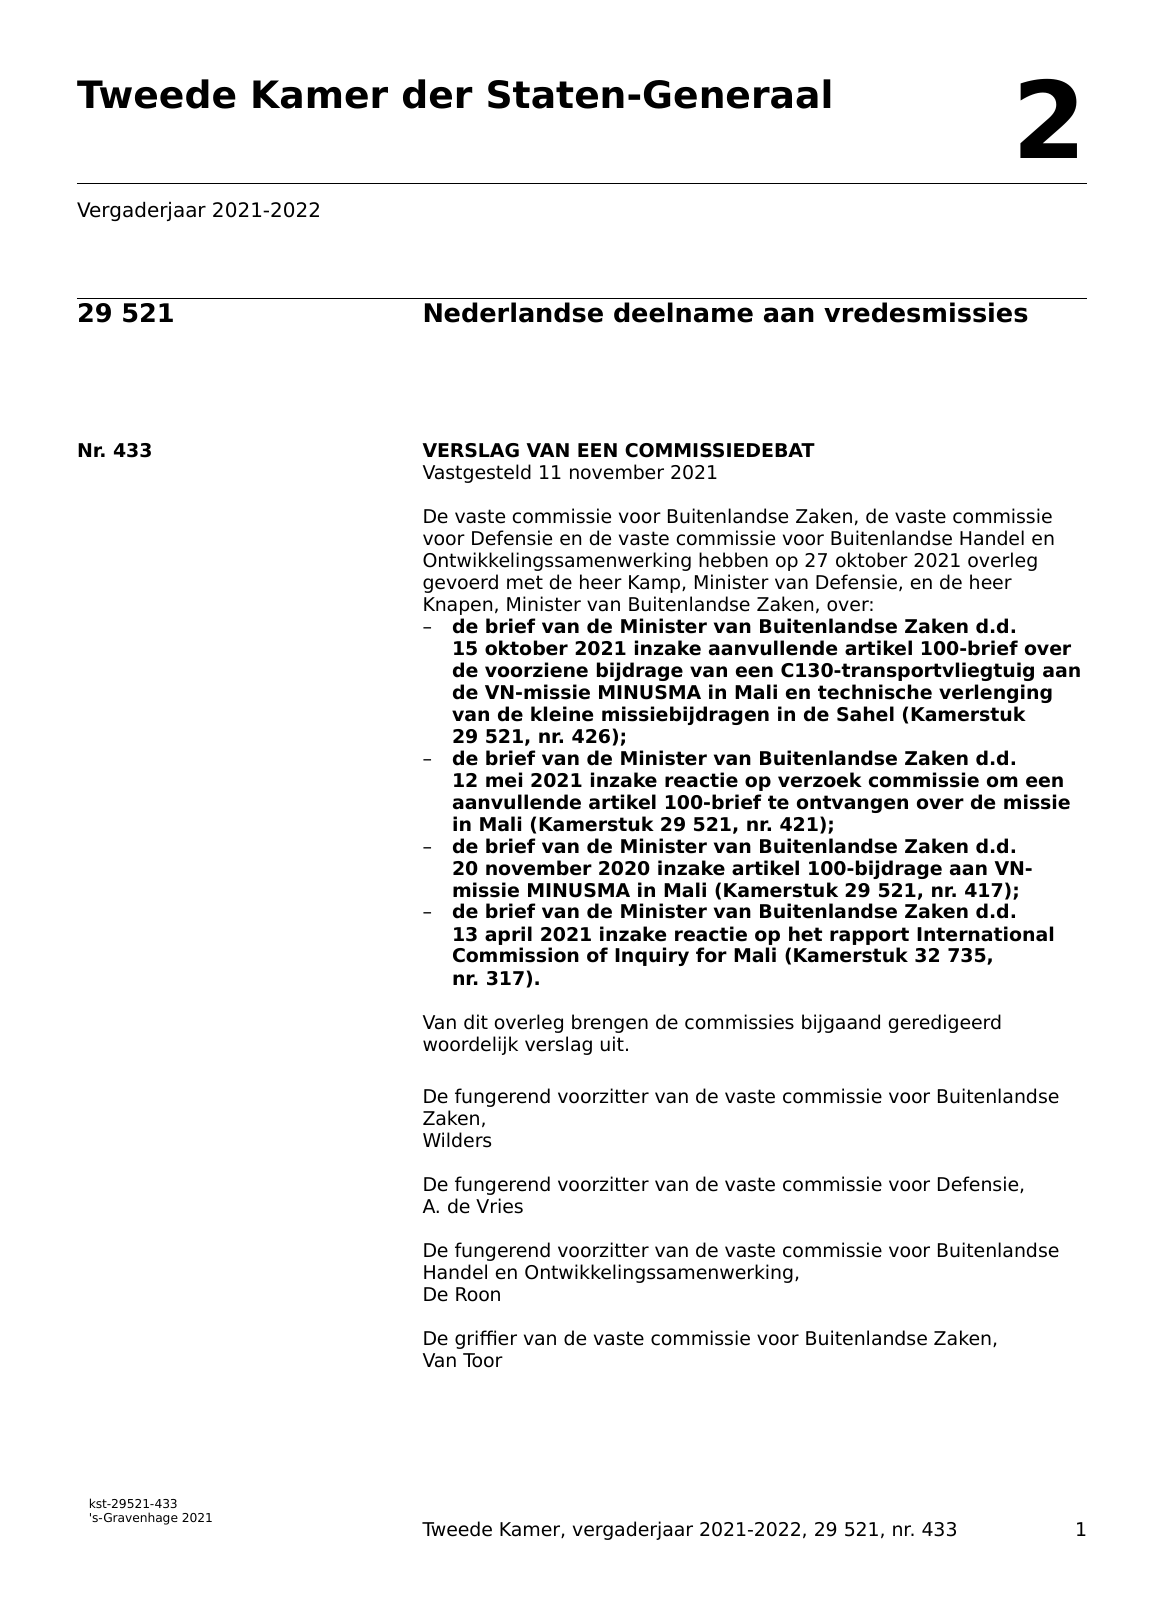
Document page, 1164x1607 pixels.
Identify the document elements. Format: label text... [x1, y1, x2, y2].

text De vaste commissie voor Buitenlandse Zaken, de vaste commissie voor Defensie en de vaste commissie voor Buitenlandse Handel en Ontwikkelingssamenwerking hebben op 27 oktober 2021 overleg gevoerd met de heer Kamp, Minister van Defensie, en de heer Knapen, Minister van Buitenlandse Zaken, over: [422, 506, 1087, 616]
table_header Tweede Kamer der Staten-Generaal [77, 59, 886, 183]
text kst-29521-433 [88, 1497, 323, 1511]
text De griffier van de vaste commissie voor Buitenlandse Zaken, Van Toor [422, 1328, 1087, 1372]
text De fungerend voorzitter van de vaste commissie voor Buitenlandse Zaken, Wilders [422, 1086, 1087, 1151]
subtitle Nr. 433 VERSLAG VAN EEN COMMISSIEDEBAT [77, 440, 1087, 462]
text – de brief van de Minister van Buitenlandse Zaken d.d. 15 oktober 2021 inzake aanvullende artikel 100-brief over de voorziene bijdrage van een C130-transportvliegtuig aan de VN-missie MINUSMA in Mali en technische verlenging van de kleine missiebijdragen in de Sahel (Kamerstuk 29 521, nr. 426); [422, 616, 1087, 748]
text Vastgesteld 11 november 2021 [422, 462, 1087, 484]
subtitle 29 521 Nederlandse deelname aan vredesmissies [77, 299, 1087, 329]
table_cell Vergaderjaar 2021-2022 [77, 184, 1087, 298]
text 's-Gravenhage 2021 [88, 1511, 323, 1525]
text Van dit overleg brengen de commissies bijgaand geredigeerd woordelijk verslag uit. [422, 1012, 1087, 1056]
table_header 2 [886, 59, 1087, 183]
text De fungerend voorzitter van de vaste commissie voor Defensie, A. de Vries [422, 1174, 1087, 1218]
text De fungerend voorzitter van de vaste commissie voor Buitenlandse Handel en Ontwikkelingssamenwerking, De Roon [422, 1240, 1087, 1306]
text – de brief van de Minister van Buitenlandse Zaken d.d. 13 april 2021 inzake reactie op het rapport International Commission of Inquiry for Mali (Kamerstuk 32 735, nr. 317). [422, 901, 1087, 989]
text – de brief van de Minister van Buitenlandse Zaken d.d. 20 november 2020 inzake artikel 100-bijdrage aan VN-missie MINUSMA in Mali (Kamerstuk 29 521, nr. 417); [422, 836, 1087, 901]
text – de brief van de Minister van Buitenlandse Zaken d.d. 12 mei 2021 inzake reactie op verzoek commissie om een aanvullende artikel 100-brief te ontvangen over de missie in Mali (Kamerstuk 29 521, nr. 421); [422, 748, 1087, 836]
